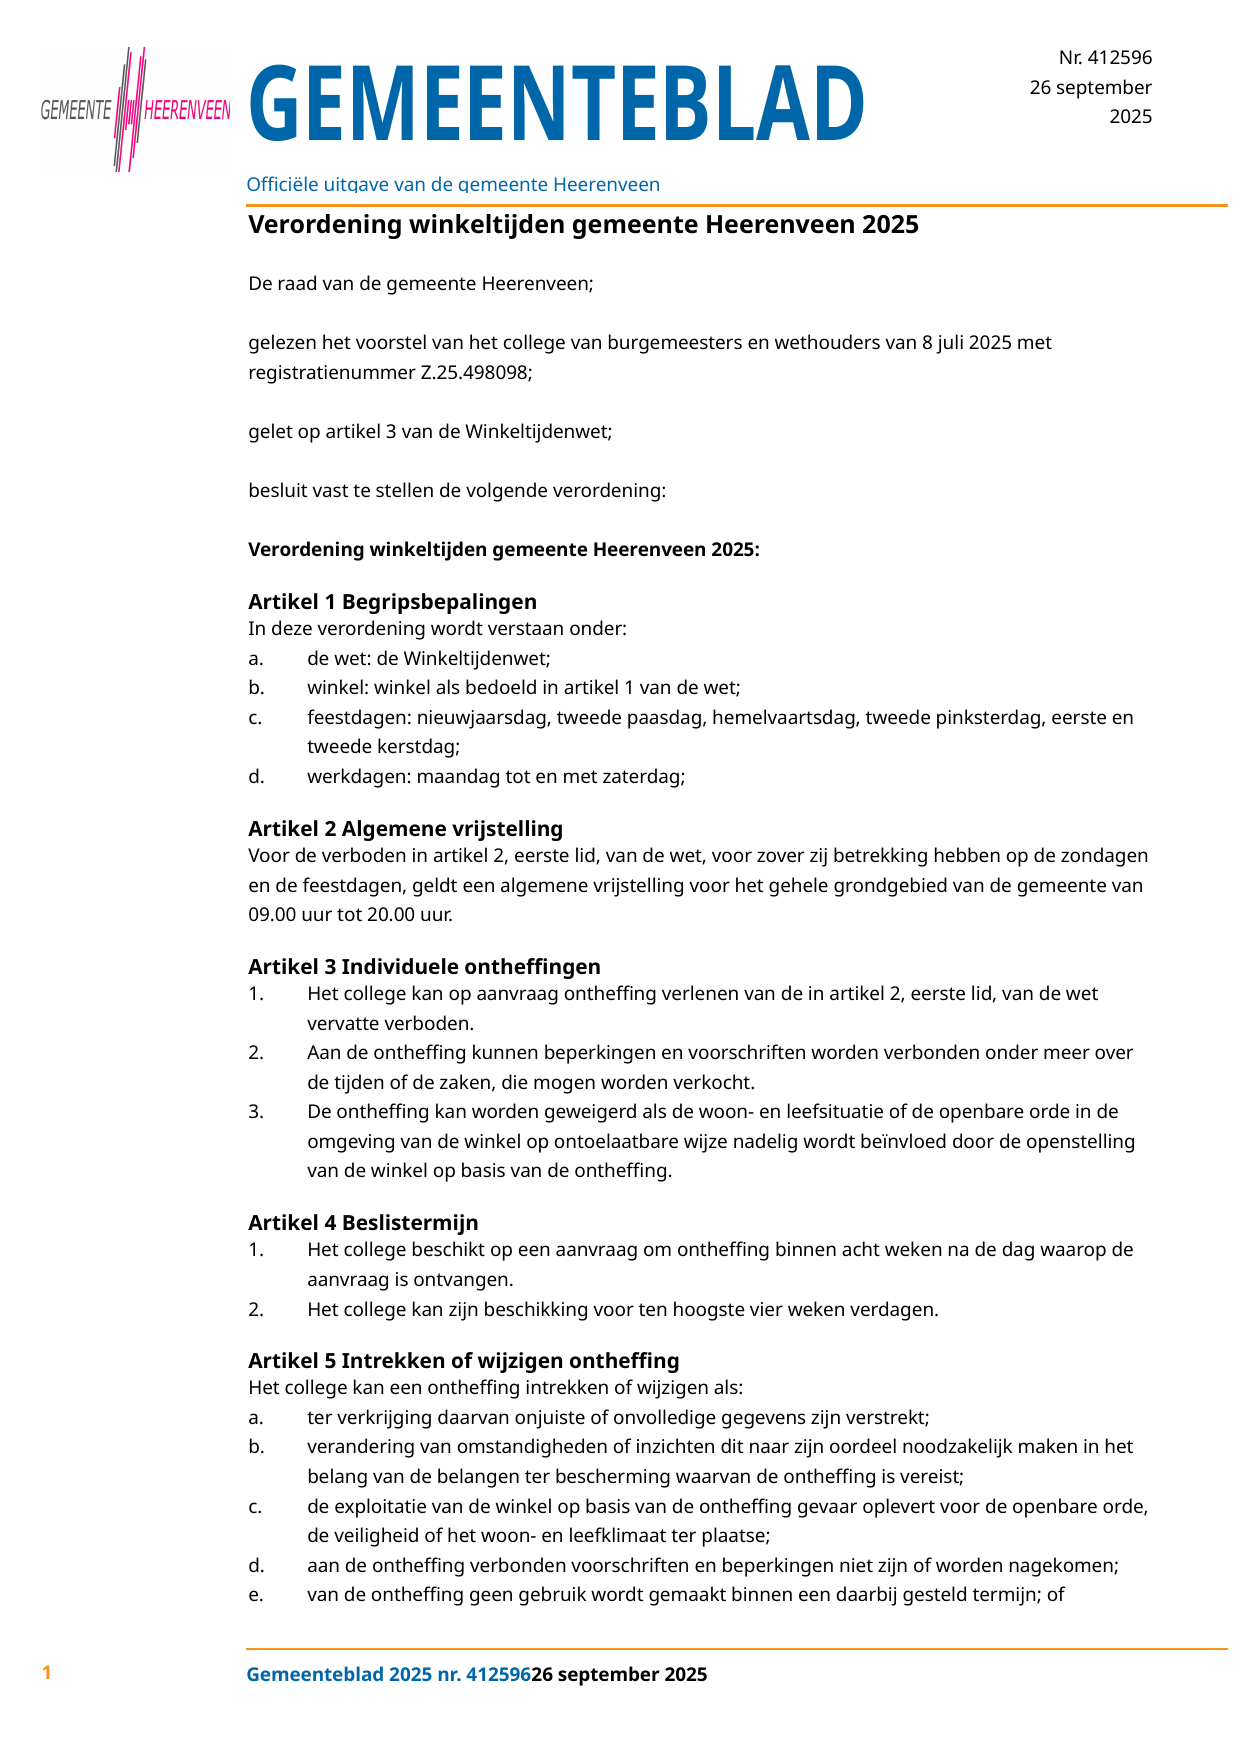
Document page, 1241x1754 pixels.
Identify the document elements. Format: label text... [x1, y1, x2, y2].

text Artikel 2 Algemene vrijstelling [248, 814, 1152, 842]
list Het college beschikt op een aanvraag om ontheffing binnen acht weken na de dag waarop de aanvraag is ontvangen. [248, 1237, 1152, 1292]
picture [41, 47, 231, 172]
text Artikel 5 Intrekken of wijzigen ontheffing [248, 1346, 1152, 1374]
list De ontheffing kan worden geweigerd als de woon- en leefsituatie of de openbare orde in de omgeving van de winkel op ontoelaatbare wijze nadelig wordt beïnvloed door de openstelling van de winkel op basis van de ontheffing. [248, 1098, 1152, 1183]
text Artikel 4 Beslistermijn [248, 1208, 1152, 1237]
text Artikel 3 Individuele ontheffingen [248, 952, 1152, 980]
text gelet op artikel 3 van de Winkeltijdenwet; [248, 418, 1152, 444]
list werkdagen: maandag tot en met zaterdag; [248, 763, 1152, 789]
text Het college kan een ontheffing intrekken of wijzigen als: [248, 1374, 1152, 1400]
list van de ontheffing geen gebruik wordt gemaakt binnen een daarbij gesteld termijn; of [248, 1582, 1152, 1607]
list Aan de ontheffing kunnen beperkingen en voorschriften worden verbonden onder meer over de tijden of de zaken, die mogen worden verkocht. [248, 1039, 1152, 1095]
text Artikel 1 Begripsbepalingen [248, 587, 1152, 615]
list feestdagen: nieuwjaarsdag, tweede paasdag, hemelvaartsdag, tweede pinksterdag, eerste en tweede kerstdag; [248, 704, 1152, 759]
list Het college kan op aanvraag ontheffing verlenen van de in artikel 2, eerste lid, van de wet vervatte verboden. [248, 980, 1152, 1036]
list aan de ontheffing verbonden voorschriften en beperkingen niet zijn of worden nagekomen; [248, 1552, 1152, 1578]
list de exploitatie van de winkel op basis van de ontheffing gevaar oplevert voor de openbare orde, de veiligheid of het woon- en leefklimaat ter plaatse; [248, 1493, 1152, 1548]
list ter verkrijging daarvan onjuiste of onvolledige gegevens zijn verstrekt; [248, 1404, 1152, 1430]
text Voor de verboden in artikel 2, eerste lid, van de wet, voor zover zij betrekking hebben op de zondagen en de feestdagen, geldt een algemene vrijstelling voor het gehele grondgebied van de gemeente van 09.00 uur tot 20.00 uur. [248, 842, 1152, 927]
list de wet: de Winkeltijdenwet; [248, 645, 1152, 671]
text besluit vast te stellen de volgende verordening: [248, 477, 1152, 503]
text In deze verordening wordt verstaan onder: [248, 615, 1152, 641]
list winkel: winkel als bedoeld in artikel 1 van de wet; [248, 674, 1152, 700]
text gelezen het voorstel van het college van burgemeesters en wethouders van 8 juli 2025 met registratienummer Z.25.498098; [248, 329, 1152, 385]
text Verordening winkeltijden gemeente Heerenveen 2025 [248, 207, 1152, 241]
list Het college kan zijn beschikking voor ten hoogste vier weken verdagen. [248, 1296, 1152, 1321]
text Verordening winkeltijden gemeente Heerenveen 2025: [248, 537, 1152, 562]
list verandering van omstandigheden of inzichten dit naar zijn oordeel noodzakelijk maken in het belang van de belangen ter bescherming waarvan de ontheffing is vereist; [248, 1434, 1152, 1489]
text De raad van de gemeente Heerenveen; [248, 270, 1152, 296]
